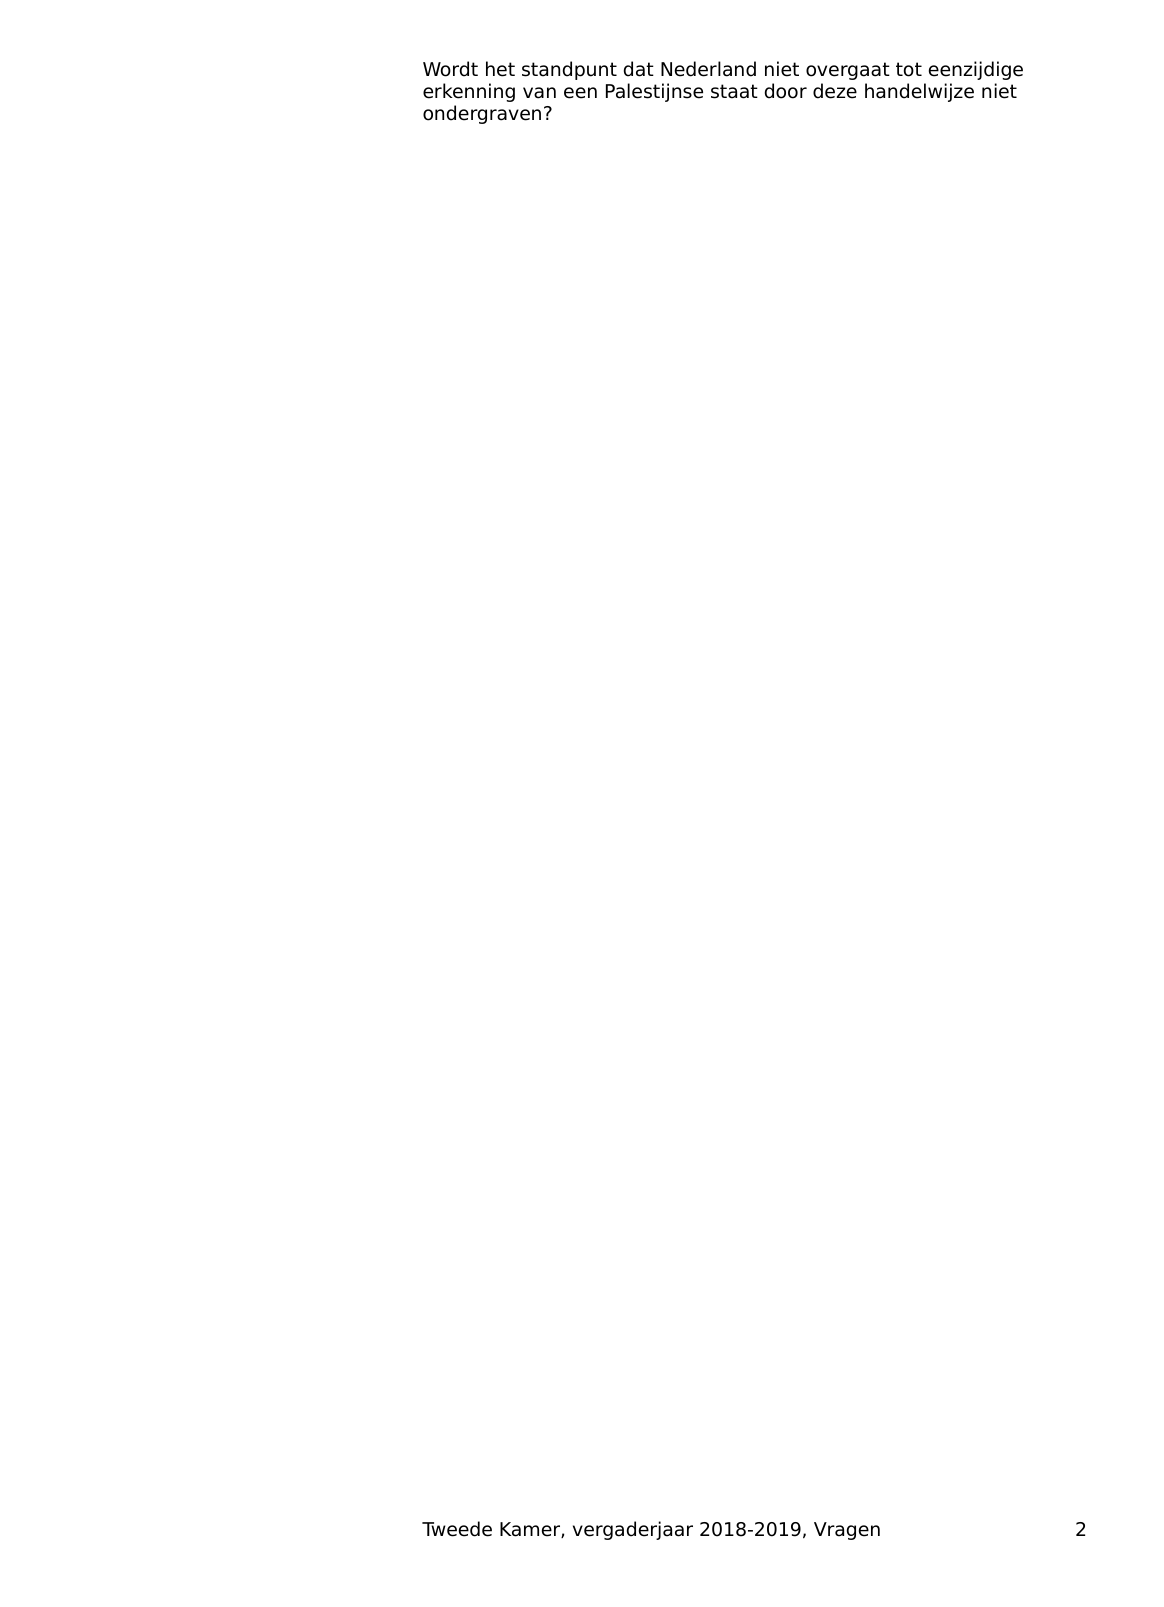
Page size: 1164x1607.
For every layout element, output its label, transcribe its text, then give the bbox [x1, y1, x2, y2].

text Wordt het standpunt dat Nederland niet overgaat tot eenzijdige erkenning van een Palestijnse staat door deze handelwijze niet ondergraven? [422, 59, 1087, 125]
